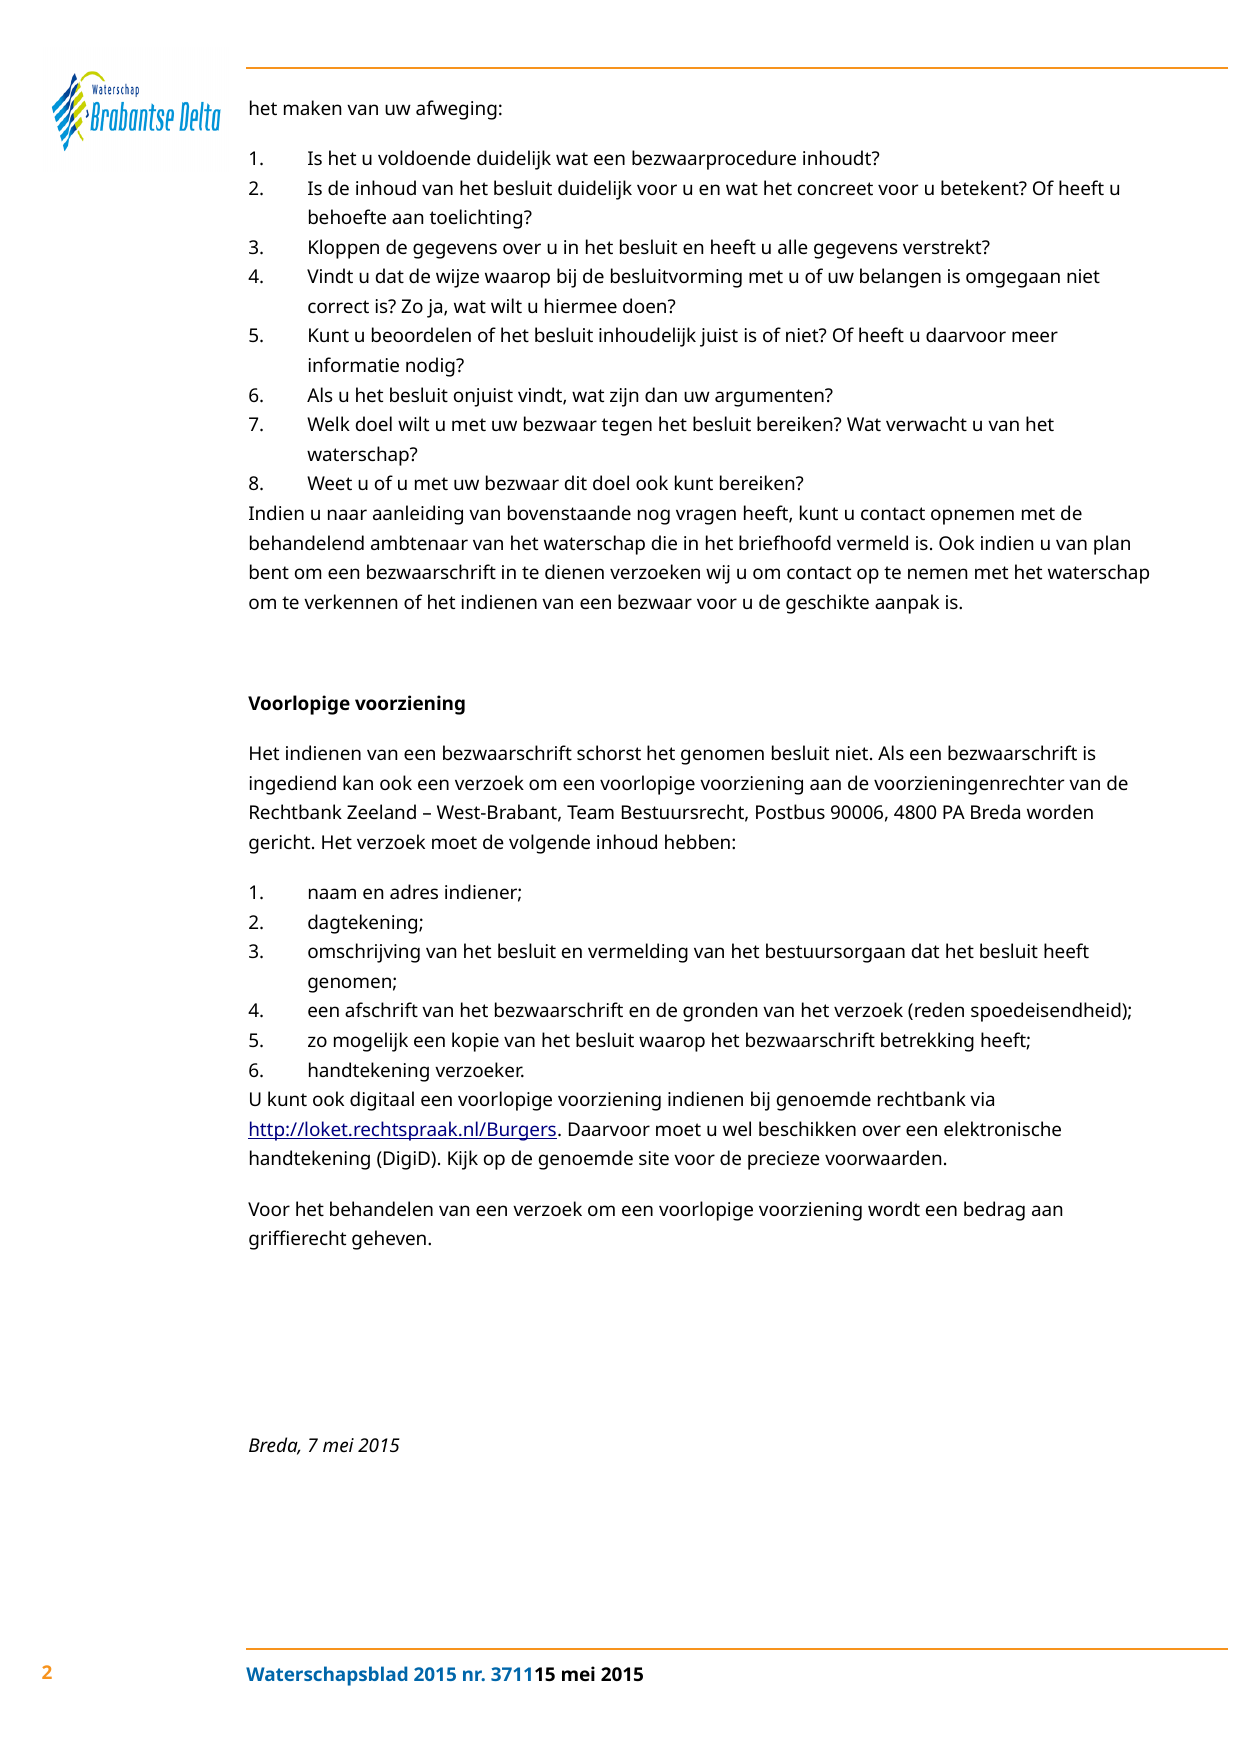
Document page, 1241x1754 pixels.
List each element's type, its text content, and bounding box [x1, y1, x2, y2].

text het maken van uw afweging: [248, 95, 1152, 121]
list Is de inhoud van het besluit duidelijk voor u en wat het concreet voor u betekent? Of heeft u behoefte aan toelichting? [248, 175, 1152, 230]
list Welk doel wilt u met uw bezwaar tegen het besluit bereiken? Wat verwacht u van het waterschap? [248, 411, 1152, 467]
text Voor het behandelen van een verzoek om een voorlopige voorziening wordt een bedrag aan griffierecht geheven. [248, 1196, 1152, 1251]
list Weet u of u met uw bezwaar dit doel ook kunt bereiken? [248, 471, 1152, 496]
text Indien u naar aanleiding van bovenstaande nog vragen heeft, kunt u contact opnemen met de behandelend ambtenaar van het waterschap die in het briefhoofd vermeld is. Ook indien u van plan bent om een bezwaarschrift in te dienen verzoeken wij u om contact op te nemen met het waterschap om te verkennen of het indienen van een bezwaar voor u de geschikte aanpak is. [248, 500, 1152, 615]
text Breda, 7 mei 2015 [248, 1432, 1152, 1458]
list zo mogelijk een kopie van het besluit waarop het bezwaarschrift betrekking heeft; [248, 1027, 1152, 1053]
list Kunt u beoordelen of het besluit inhoudelijk juist is of niet? Of heeft u daarvoor meer informatie nodig? [248, 323, 1152, 378]
list Als u het besluit onjuist vindt, wat zijn dan uw argumenten? [248, 382, 1152, 408]
list Kloppen de gegevens over u in het besluit en heeft u alle gegevens verstrekt? [248, 234, 1152, 260]
text Het indienen van een bezwaarschrift schorst het genomen besluit niet. Als een bezwaarschrift is ingediend kan ook een verzoek om een voorlopige voorziening aan de voorzieningenrechter van de Rechtbank Zeeland – West-Brabant, Team Bestuursrecht, Postbus 90006, 4800 PA Breda worden gericht. Het verzoek moet de volgende inhoud hebben: [248, 740, 1152, 855]
list Is het u voldoende duidelijk wat een bezwaarprocedure inhoudt? [248, 145, 1152, 171]
list omschrijving van het besluit en vermelding van het bestuursorgaan dat het besluit heeft genomen; [248, 938, 1152, 994]
text Voorlopige voorziening [248, 690, 1152, 716]
text U kunt ook digitaal een voorlopige voorziening indienen bij genoemde rechtbank via http://loket.rechtspraak.nl/Burgers. Daarvoor moet u wel beschikken over een elektronische handtekening (DigiD). Kijk op de genoemde site voor de precieze voorwaarden. [248, 1086, 1152, 1171]
list een afschrift van het bezwaarschrift en de gronden van het verzoek (reden spoedeisendheid); [248, 998, 1152, 1023]
list handtekening verzoeker. [248, 1057, 1152, 1083]
list Vindt u dat de wijze waarop bij de besluitvorming met u of uw belangen is omgegaan niet correct is? Zo ja, wat wilt u hiermee doen? [248, 263, 1152, 319]
picture [41, 47, 231, 172]
list naam en adres indiener; [248, 879, 1152, 905]
list dagtekening; [248, 909, 1152, 935]
